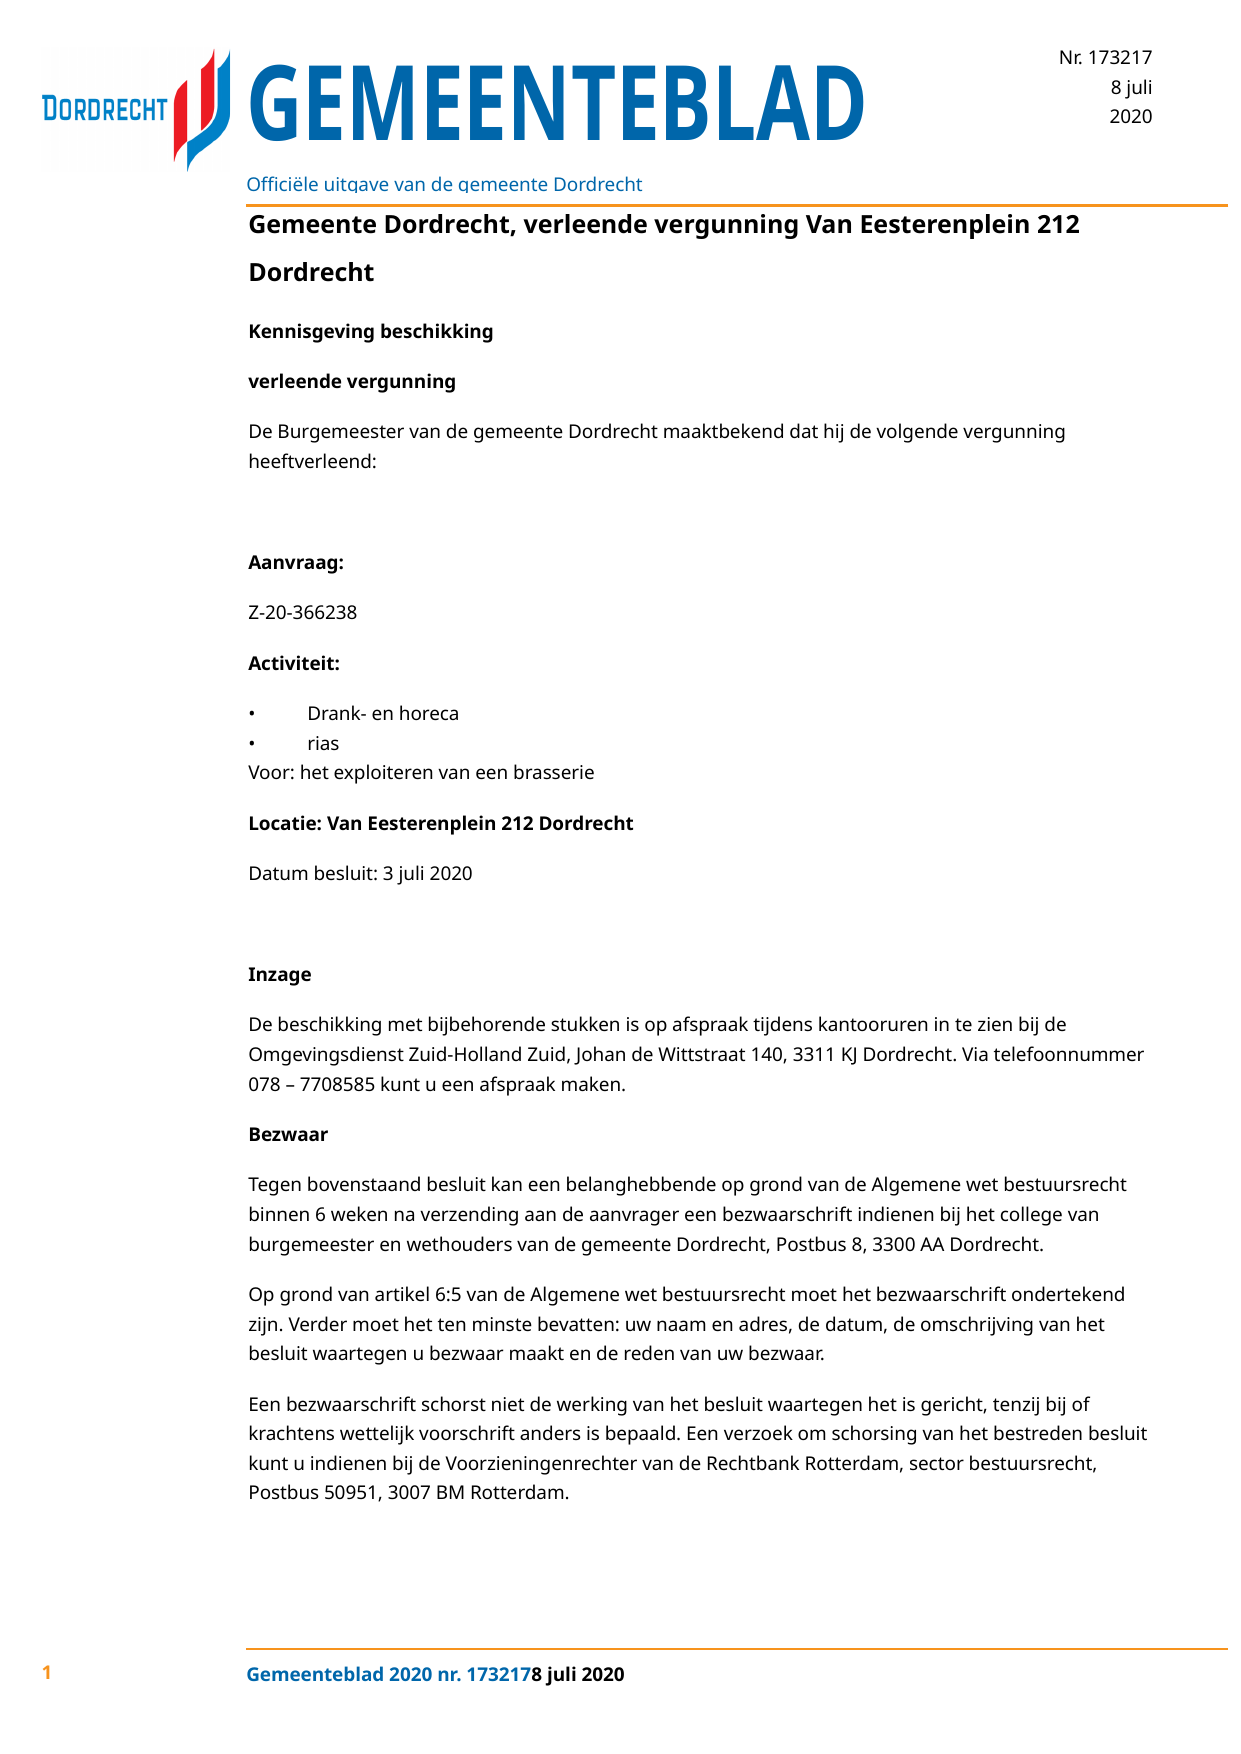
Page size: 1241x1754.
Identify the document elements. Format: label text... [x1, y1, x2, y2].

list Drank- en horeca [248, 700, 1152, 726]
text verleende vergunning [248, 368, 1152, 394]
picture [41, 47, 231, 172]
text De Burgemeester van de gemeente Dordrecht maaktbekend dat hij de volgende vergunning heeftverleend: [248, 419, 1152, 474]
text Z-20-366238 [248, 599, 1152, 625]
text Inzage [248, 961, 1152, 987]
text Voor: het exploiteren van een brasserie [248, 759, 1152, 785]
text Bezwaar [248, 1121, 1152, 1147]
text Tegen bovenstaand besluit kan een belanghebbende op grond van de Algemene wet bestuursrecht binnen 6 weken na verzending aan de aanvrager een bezwaarschrift indienen bij het college van burgemeester en wethouders van de gemeente Dordrecht, Postbus 8, 3300 AA Dordrecht. [248, 1172, 1152, 1257]
text Activiteit: [248, 650, 1152, 676]
list rias [248, 730, 1152, 756]
text Gemeente Dordrecht, verleende vergunning Van Eesterenplein 212 Dordrecht [248, 207, 1152, 288]
text Aanvraag: [248, 549, 1152, 575]
text Een bezwaarschrift schorst niet de werking van het besluit waartegen het is gericht, tenzij bij of krachtens wettelijk voorschrift anders is bepaald. Een verzoek om schorsing van het bestreden besluit kunt u indienen bij de Voorzieningenrechter van de Rechtbank Rotterdam, sector bestuursrecht, Postbus 50951, 3007 BM Rotterdam. [248, 1391, 1152, 1505]
text Op grond van artikel 6:5 van de Algemene wet bestuursrecht moet het bezwaarschrift ondertekend zijn. Verder moet het ten minste bevatten: uw naam en adres, de datum, de omschrijving van het besluit waartegen u bezwaar maakt en de reden van uw bezwaar. [248, 1281, 1152, 1366]
text Kennisgeving beschikking [248, 318, 1152, 344]
text De beschikking met bijbehorende stukken is op afspraak tijdens kantooruren in te zien bij de Omgevingsdienst Zuid-Holland Zuid, Johan de Wittstraat 140, 3311 KJ Dordrecht. Via telefoonnummer 078 – 7708585 kunt u een afspraak maken. [248, 1012, 1152, 1097]
text Datum besluit: 3 juli 2020 [248, 860, 1152, 886]
text Locatie: Van Eesterenplein 212 Dordrecht [248, 810, 1152, 836]
